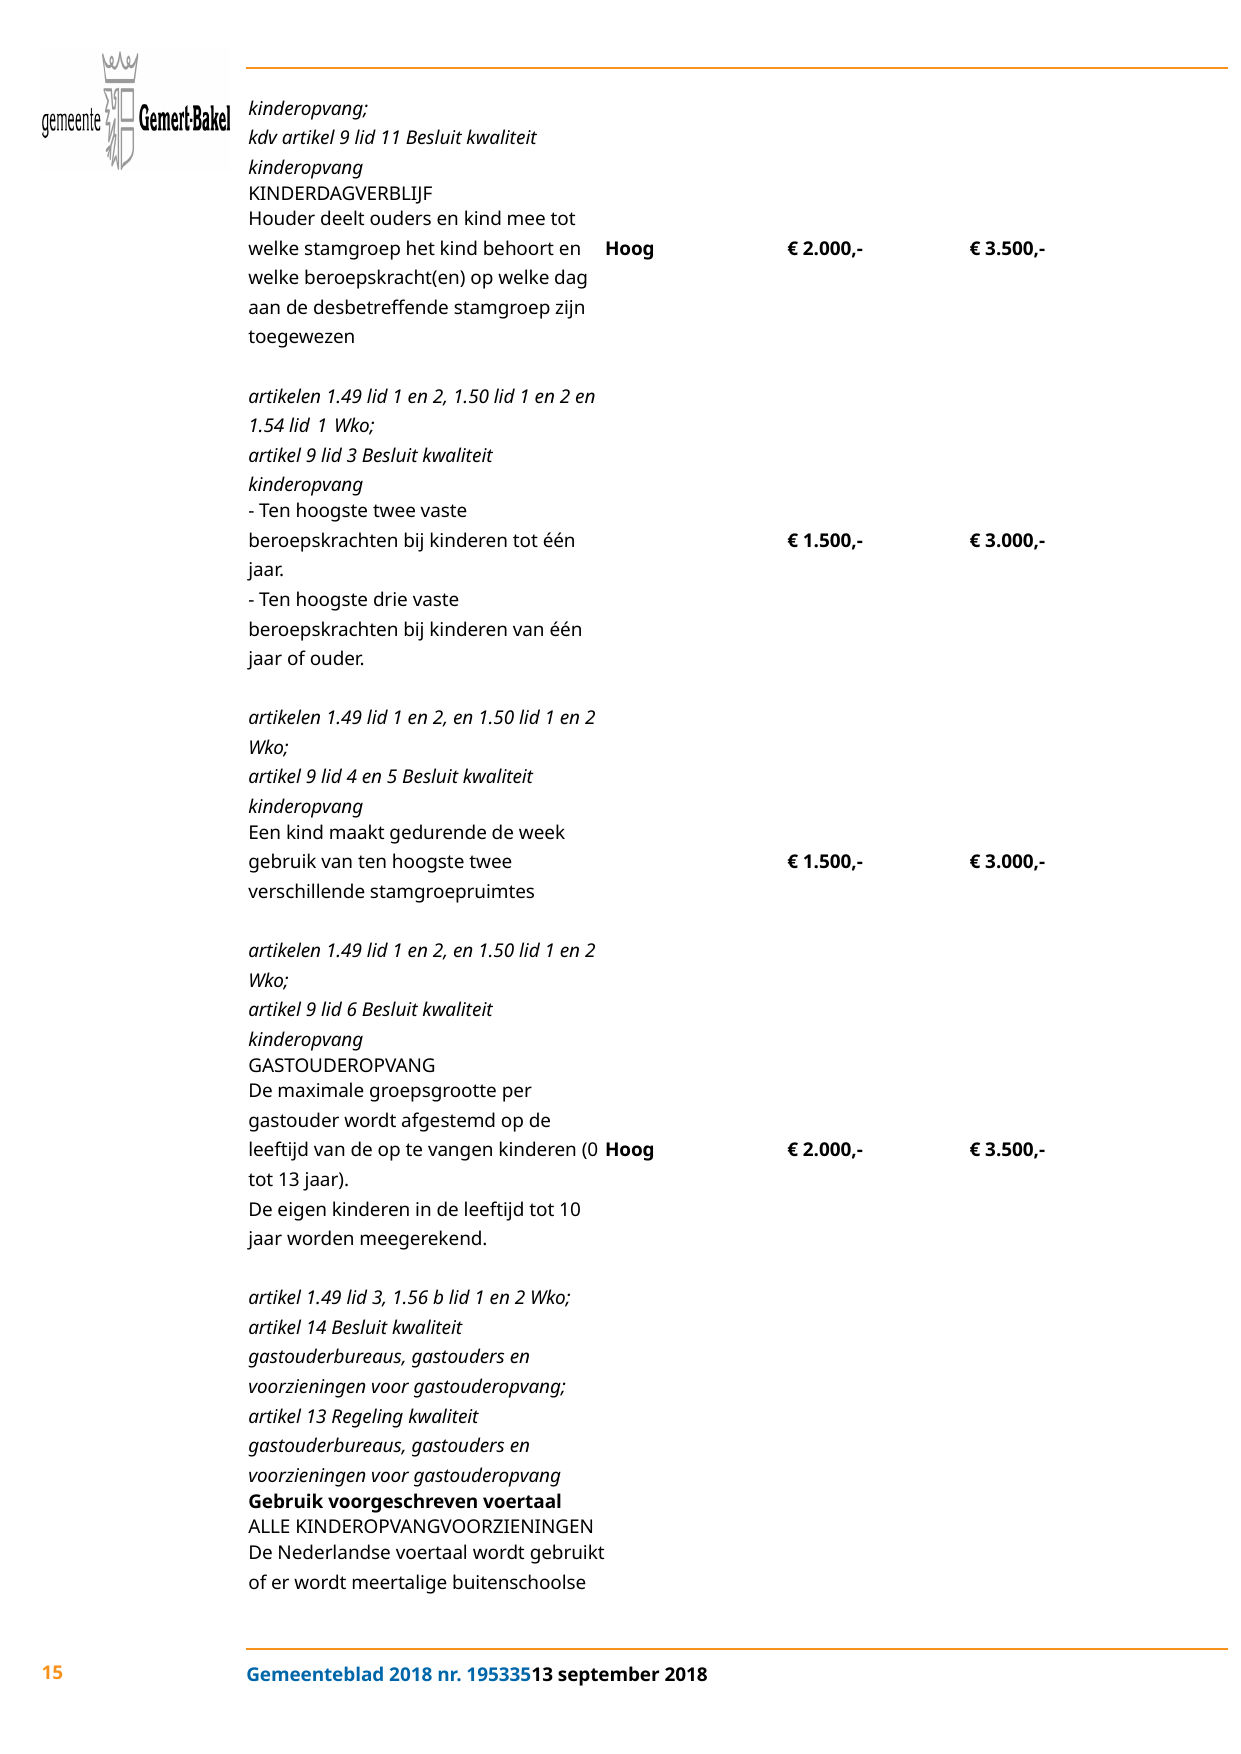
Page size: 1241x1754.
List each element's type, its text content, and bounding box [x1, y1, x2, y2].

table_cell € 1.500,- [787, 819, 969, 1052]
table_cell [605, 1539, 787, 1594]
table_cell [605, 95, 787, 180]
table_cell kinderopvang; kdv artikel 9 lid 11 Besluit kwaliteit kinderopvang [248, 95, 605, 180]
table_cell De maximale groepsgrootte per gastouder wordt afgestemd op de leeftijd van de op te vangen kinderen (0 tot 13 jaar). De eigen kinderen in de leeftijd tot 10 jaar worden meegerekend. artikel 1.49 lid 3, 1.56 b lid 1 en 2 Wko; artikel 14 Besluit kwaliteit gastouderbureaus, gastouders en voorzieningen voor gastouderopvang; artikel 13 Regeling kwaliteit gastouderbureaus, gastouders en voorzieningen voor gastouderopvang [248, 1078, 605, 1488]
table_cell € 2.000,- [787, 1078, 969, 1488]
table_cell € 2.000,- [787, 205, 969, 497]
table_cell GASTOUDEROPVANG [248, 1052, 1152, 1077]
table_cell € 1.500,- [787, 498, 969, 819]
table_cell Houder deelt ouders en kind mee tot welke stamgroep het kind behoort en welke beroepskracht(en) op welke dag aan de desbetreffende stamgroep zijn toegewezen artikelen 1.49 lid 1 en 2, 1.50 lid 1 en 2 en 1.54 lid 1 Wko; artikel 9 lid 3 Besluit kwaliteit kinderopvang [248, 205, 605, 497]
table_cell Gebruik voorgeschreven voertaal [248, 1488, 1152, 1513]
table_cell ALLE KINDEROPVANGVOORZIENINGEN [248, 1514, 1152, 1539]
table_cell [969, 95, 1152, 180]
table_cell Hoog [605, 1078, 787, 1488]
table_cell [787, 1539, 969, 1594]
table_cell - Ten hoogste twee vaste beroepskrachten bij kinderen tot één jaar. - Ten hoogste drie vaste beroepskrachten bij kinderen van één jaar of ouder. artikelen 1.49 lid 1 en 2, en 1.50 lid 1 en 2 Wko; artikel 9 lid 4 en 5 Besluit kwaliteit kinderopvang [248, 498, 605, 819]
table_cell € 3.500,- [969, 1078, 1152, 1488]
table_cell [969, 1539, 1152, 1594]
table_cell De Nederlandse voertaal wordt gebruikt of er wordt meertalige buitenschoolse [248, 1539, 605, 1594]
table_cell € 3.000,- [969, 498, 1152, 819]
table_cell € 3.000,- [969, 819, 1152, 1052]
table_cell [787, 95, 969, 180]
table_cell Een kind maakt gedurende de week gebruik van ten hoogste twee verschillende stamgroepruimtes artikelen 1.49 lid 1 en 2, en 1.50 lid 1 en 2 Wko; artikel 9 lid 6 Besluit kwaliteit kinderopvang [248, 819, 605, 1052]
table_cell € 3.500,- [969, 205, 1152, 497]
picture [41, 47, 231, 172]
table_cell KINDERDAGVERBLIJF [248, 180, 1152, 205]
table_cell Hoog [605, 205, 787, 1052]
